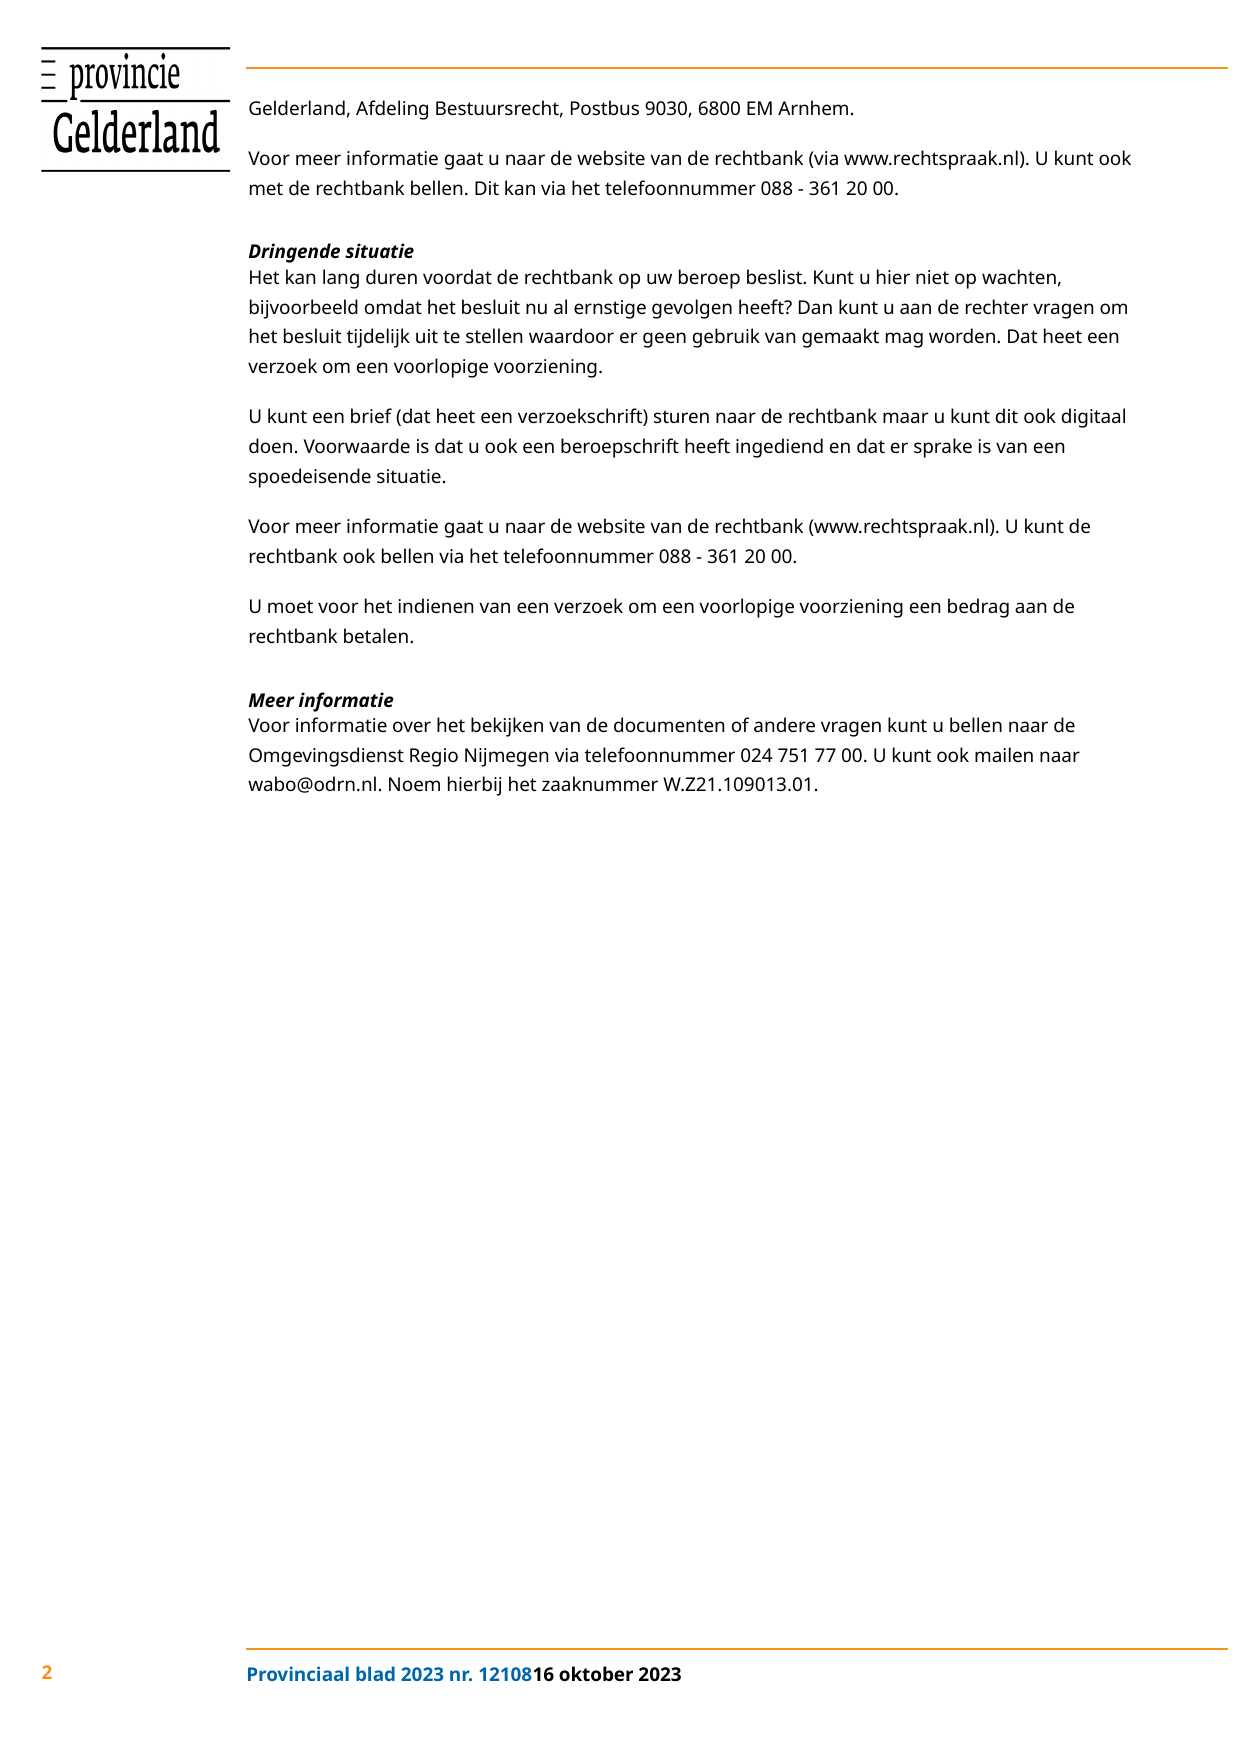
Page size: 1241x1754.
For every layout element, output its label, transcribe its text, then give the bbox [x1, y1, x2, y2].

text Gelderland, Afdeling Bestuursrecht, Postbus 9030, 6800 EM Arnhem. [248, 95, 1152, 121]
text Voor meer informatie gaat u naar de website van de rechtbank (via www.rechtspraak.nl). U kunt ook met de rechtbank bellen. Dit kan via het telefoonnummer 088 - 361 20 00. [248, 145, 1152, 201]
text Voor meer informatie gaat u naar de website van de rechtbank (www.rechtspraak.nl). U kunt de rechtbank ook bellen via het telefoonnummer 088 - 361 20 00. [248, 513, 1152, 568]
text U moet voor het indienen van een verzoek om een voorlopige voorziening een bedrag aan de rechtbank betalen. [248, 593, 1152, 648]
text Dringende situatie [248, 239, 1152, 264]
picture [41, 47, 231, 172]
text Voor informatie over het bekijken van de documenten of andere vragen kunt u bellen naar de Omgevingsdienst Regio Nijmegen via telefoonnummer 024 751 77 00. U kunt ook mailen naar wabo@odrn.nl. Noem hierbij het zaaknummer W.Z21.109013.01. [248, 712, 1152, 797]
text U kunt een brief (dat heet een verzoekschrift) sturen naar de rechtbank maar u kunt dit ook digitaal doen. Voorwaarde is dat u ook een beroepschrift heeft ingediend en dat er sprake is van een spoedeisende situatie. [248, 404, 1152, 488]
text Meer informatie [248, 687, 1152, 712]
text Het kan lang duren voordat de rechtbank op uw beroep beslist. Kunt u hier niet op wachten, bijvoorbeeld omdat het besluit nu al ernstige gevolgen heeft? Dan kunt u aan de rechter vragen om het besluit tijdelijk uit te stellen waardoor er geen gebruik van gemaakt mag worden. Dat heet een verzoek om een voorlopige voorziening. [248, 264, 1152, 379]
